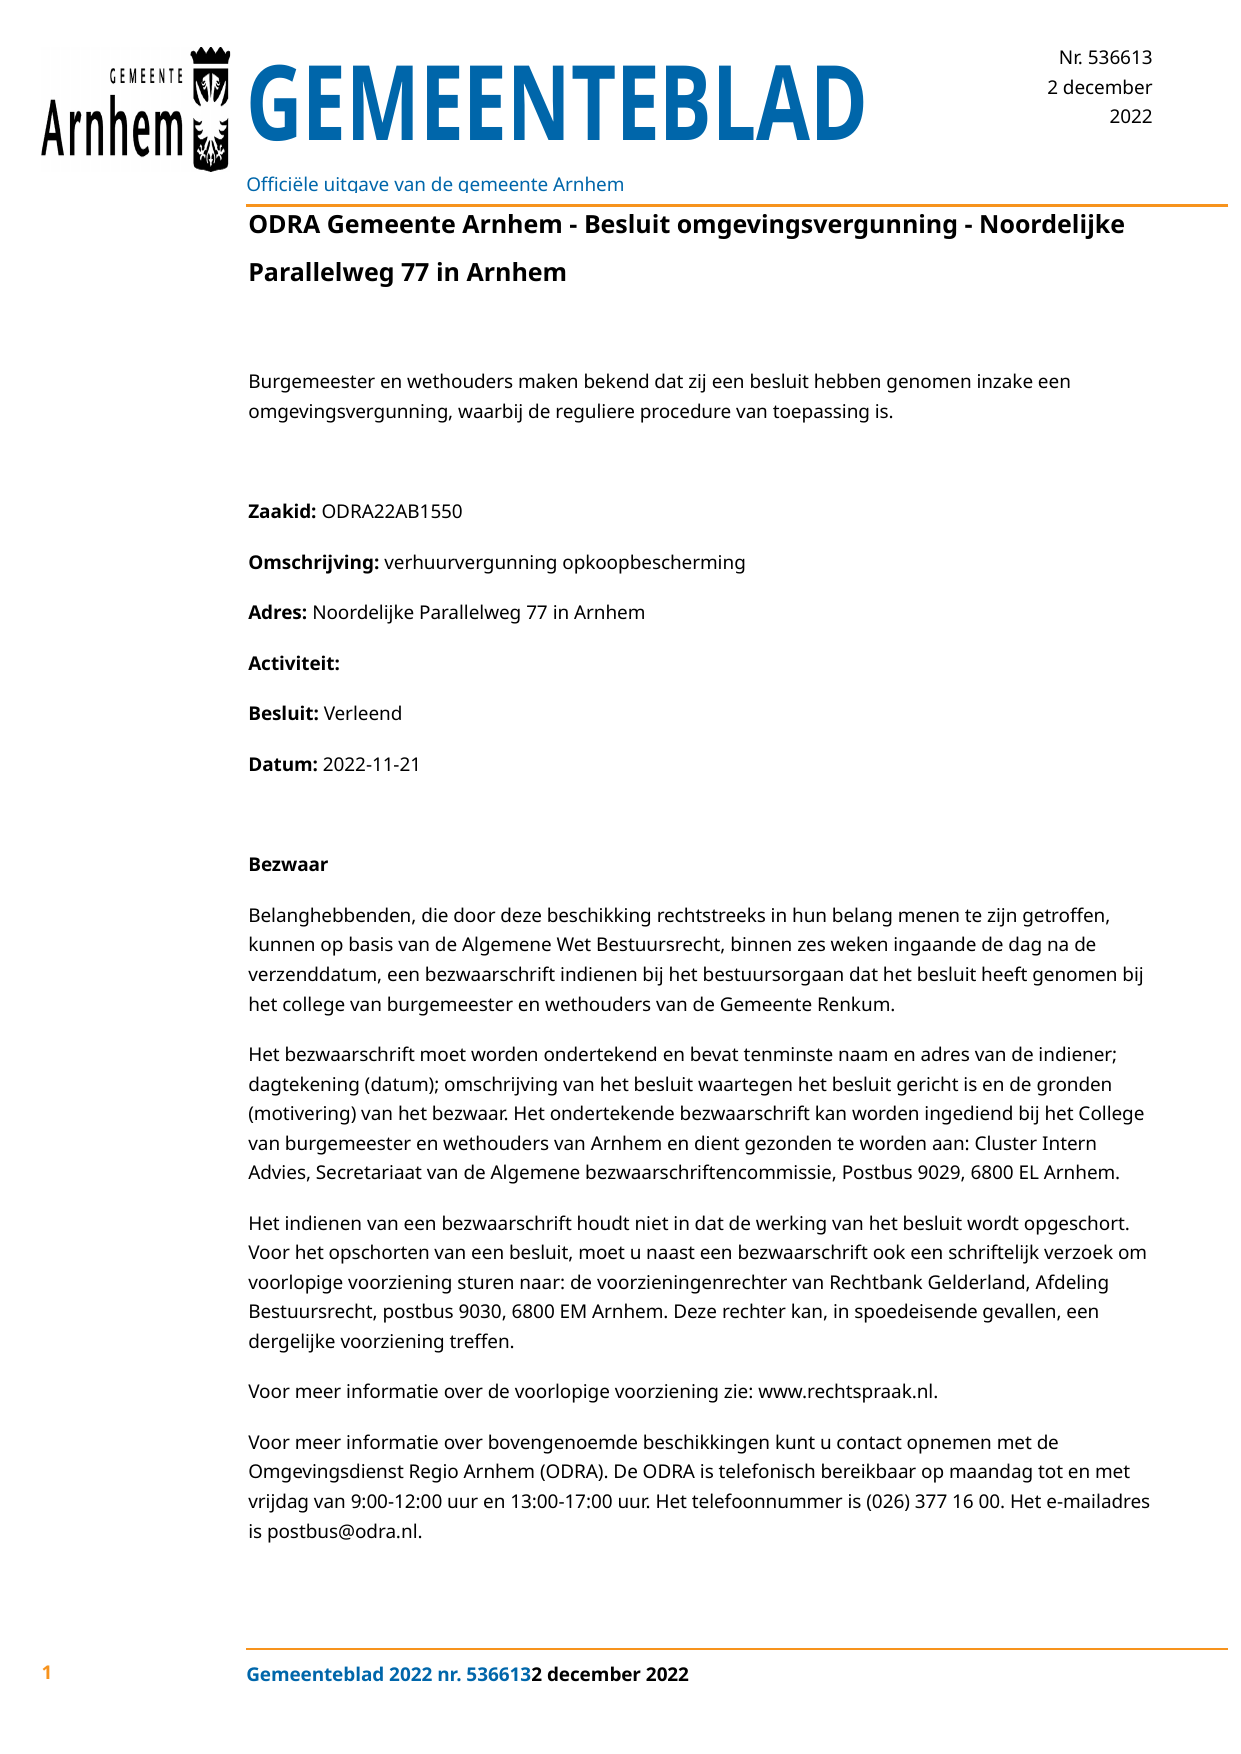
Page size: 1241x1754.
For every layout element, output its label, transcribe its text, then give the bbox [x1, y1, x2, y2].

text Burgemeester en wethouders maken bekend dat zij een besluit hebben genomen inzake een omgevingsvergunning, waarbij de reguliere procedure van toepassing is. [248, 368, 1152, 424]
text Omschrijving: verhuurvergunning opkoopbescherming [248, 549, 1152, 575]
text Datum: 2022-11-21 [248, 751, 1152, 777]
text Voor meer informatie over de voorlopige voorziening zie: www.rechtspraak.nl. [248, 1379, 1152, 1404]
text Adres: Noordelijke Parallelweg 77 in Arnhem [248, 599, 1152, 625]
text Het indienen van een bezwaarschrift houdt niet in dat de werking van het besluit wordt opgeschort. Voor het opschorten van een besluit, moet u naast een bezwaarschrift ook een schriftelijk verzoek om voorlopige voorziening sturen naar: de voorzieningenrechter van Rechtbank Gelderland, Afdeling Bestuursrecht, postbus 9030, 6800 EM Arnhem. Deze rechter kan, in spoedeisende gevallen, een dergelijke voorziening treffen. [248, 1210, 1152, 1354]
text Het bezwaarschrift moet worden ondertekend en bevat tenminste naam en adres van de indiener; dagtekening (datum); omschrijving van het besluit waartegen het besluit gericht is en de gronden (motivering) van het bezwaar. Het ondertekende bezwaarschrift kan worden ingediend bij het College van burgemeester en wethouders van Arnhem en dient gezonden te worden aan: Cluster Intern Advies, Secretariaat van de Algemene bezwaarschriftencommissie, Postbus 9029, 6800 EL Arnhem. [248, 1041, 1152, 1185]
text Activiteit: [248, 650, 1152, 676]
picture [41, 47, 231, 172]
text Belanghebbenden, die door deze beschikking rechtstreeks in hun belang menen te zijn getroffen, kunnen op basis van de Algemene Wet Bestuursrecht, binnen zes weken ingaande de dag na de verzenddatum, een bezwaarschrift indienen bij het bestuursorgaan dat het besluit heeft genomen bij het college van burgemeester en wethouders van de Gemeente Renkum. [248, 902, 1152, 1017]
text Voor meer informatie over bovengenoemde beschikkingen kunt u contact opnemen met de Omgevingsdienst Regio Arnhem (ODRA). De ODRA is telefonisch bereikbaar op maandag tot en met vrijdag van 9:00-12:00 uur en 13:00-17:00 uur. Het telefoonnummer is (026) 377 16 00. Het e-mailadres is postbus@odra.nl. [248, 1429, 1152, 1544]
text ODRA Gemeente Arnhem - Besluit omgevingsvergunning - Noordelijke Parallelweg 77 in Arnhem [248, 207, 1152, 288]
text Zaakid: ODRA22AB1550 [248, 499, 1152, 524]
text Besluit: Verleend [248, 700, 1152, 726]
text Bezwaar [248, 852, 1152, 877]
